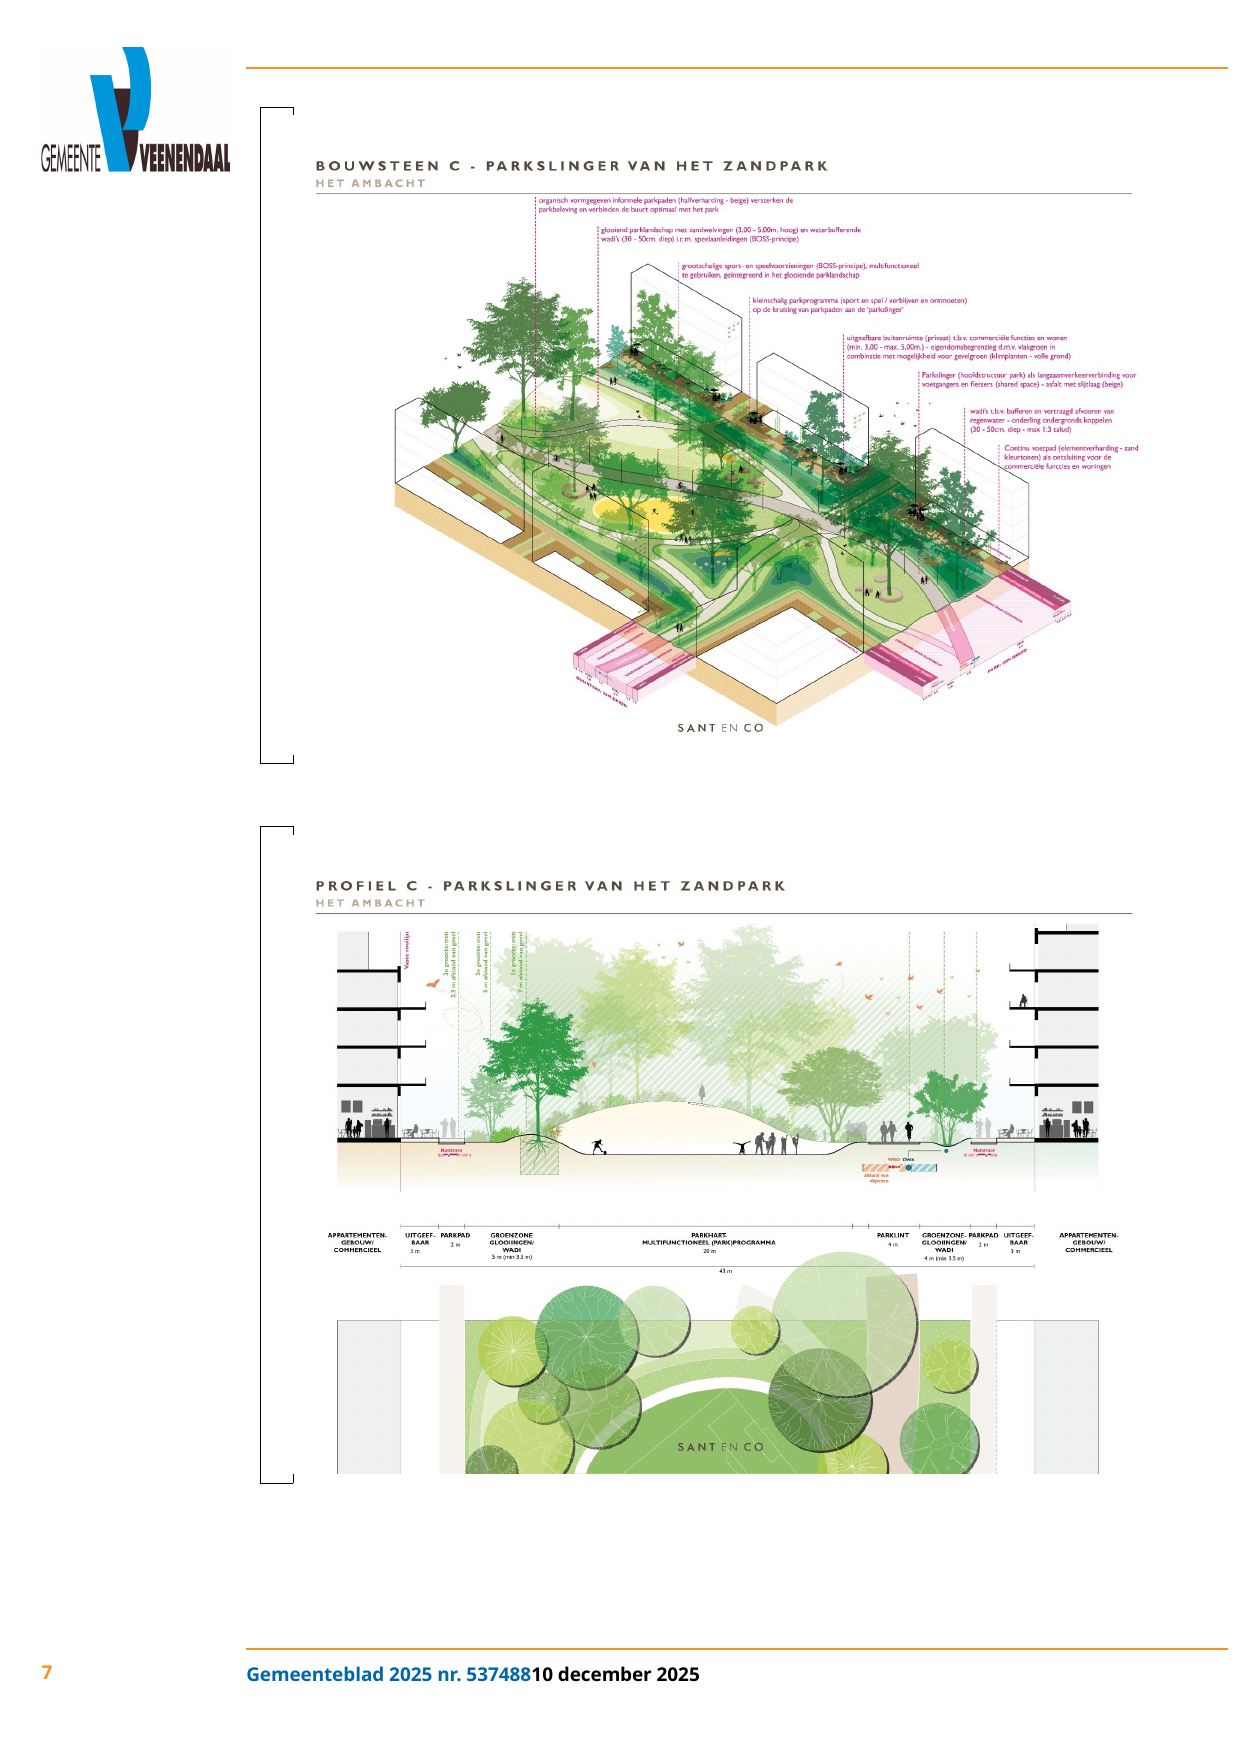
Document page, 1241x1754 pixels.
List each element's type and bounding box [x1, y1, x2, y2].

picture [41, 47, 130, 172]
picture [123, 47, 231, 172]
picture [268, 835, 1173, 1474]
picture [268, 115, 1173, 755]
